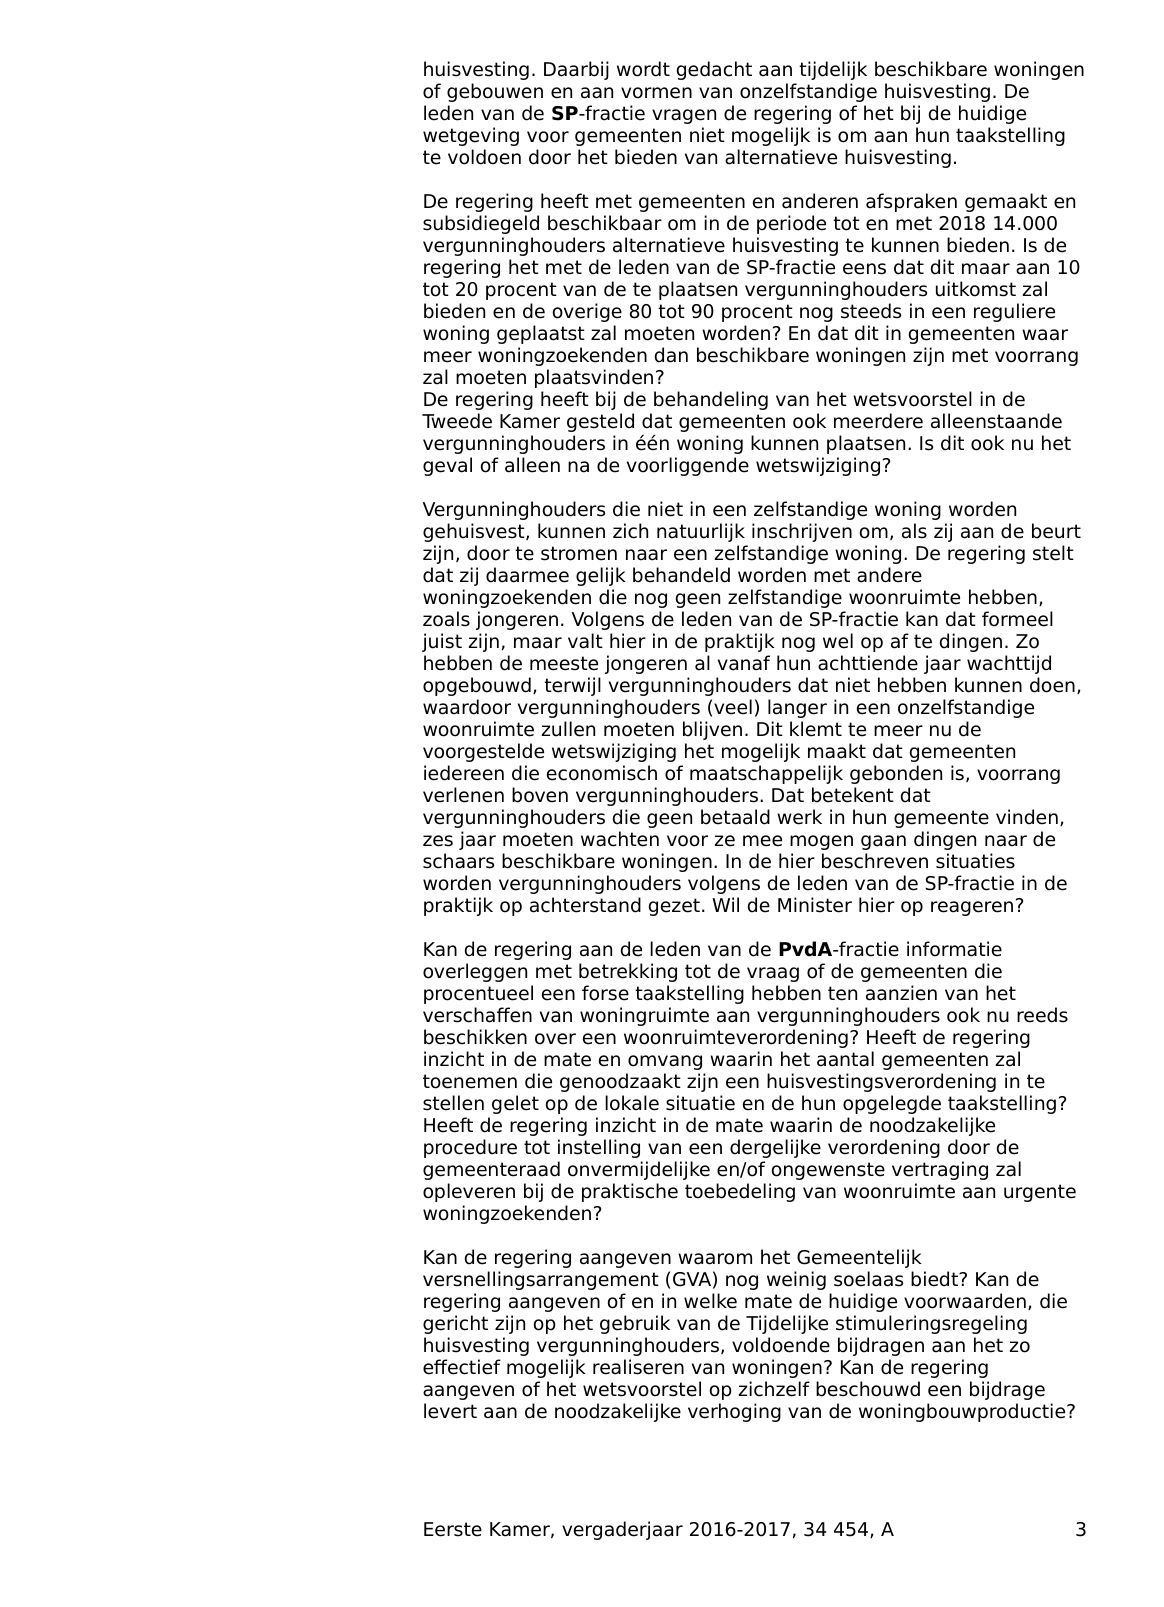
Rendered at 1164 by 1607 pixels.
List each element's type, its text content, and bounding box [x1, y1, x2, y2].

text De regering heeft bij de behandeling van het wetsvoorstel in de Tweede Kamer gesteld dat gemeenten ook meerdere alleenstaande vergunninghouders in één woning kunnen plaatsen. Is dit ook nu het geval of alleen na de voorliggende wetswijziging? [422, 389, 1087, 477]
text Kan de regering aan de leden van de PvdA-fractie informatie overleggen met betrekking tot de vraag of de gemeenten die procentueel een forse taakstelling hebben ten aanzien van het verschaffen van woningruimte aan vergunninghouders ook nu reeds beschikken over een woonruimteverordening? Heeft de regering inzicht in de mate en omvang waarin het aantal gemeenten zal toenemen die genoodzaakt zijn een huisvestingsverordening in te stellen gelet op de lokale situatie en de hun opgelegde taakstelling? Heeft de regering inzicht in de mate waarin de noodzakelijke procedure tot instelling van een dergelijke verordening door de gemeenteraad onvermijdelijke en/of ongewenste vertraging zal opleveren bij de praktische toebedeling van woonruimte aan urgente woningzoekenden? [422, 939, 1087, 1224]
text Vergunninghouders die niet in een zelfstandige woning worden gehuisvest, kunnen zich natuurlijk inschrijven om, als zij aan de beurt zijn, door te stromen naar een zelfstandige woning. De regering stelt dat zij daarmee gelijk behandeld worden met andere woningzoekenden die nog geen zelfstandige woonruimte hebben, zoals jongeren. Volgens de leden van de SP-fractie kan dat formeel juist zijn, maar valt hier in de praktijk nog wel op af te dingen. Zo hebben de meeste jongeren al vanaf hun achttiende jaar wachttijd opgebouwd, terwijl vergunninghouders dat niet hebben kunnen doen, waardoor vergunninghouders (veel) langer in een onzelfstandige woonruimte zullen moeten blijven. Dit klemt te meer nu de voorgestelde wetswijziging het mogelijk maakt dat gemeenten iedereen die economisch of maatschappelijk gebonden is, voorrang verlenen boven vergunninghouders. Dat betekent dat vergunninghouders die geen betaald werk in hun gemeente vinden, zes jaar moeten wachten voor ze mee mogen gaan dingen naar de schaars beschikbare woningen. In de hier beschreven situaties worden vergunninghouders volgens de leden van de SP-fractie in de praktijk op achterstand gezet. Wil de Minister hier op reageren? [422, 499, 1087, 917]
text De regering heeft met gemeenten en anderen afspraken gemaakt en subsidiegeld beschikbaar om in de periode tot en met 2018 14.000 vergunninghouders alternatieve huisvesting te kunnen bieden. Is de regering het met de leden van de SP-fractie eens dat dit maar aan 10 tot 20 procent van de te plaatsen vergunninghouders uitkomst zal bieden en de overige 80 tot 90 procent nog steeds in een reguliere woning geplaatst zal moeten worden? En dat dit in gemeenten waar meer woningzoekenden dan beschikbare woningen zijn met voorrang zal moeten plaatsvinden? [422, 191, 1087, 389]
text huisvesting. Daarbij wordt gedacht aan tijdelijk beschikbare woningen of gebouwen en aan vormen van onzelfstandige huisvesting. De leden van de SP-fractie vragen de regering of het bij de huidige wetgeving voor gemeenten niet mogelijk is om aan hun taakstelling te voldoen door het bieden van alternatieve huisvesting. [422, 59, 1087, 169]
text Kan de regering aangeven waarom het Gemeentelijk versnellingsarrangement (GVA) nog weinig soelaas biedt? Kan de regering aangeven of en in welke mate de huidige voorwaarden, die gericht zijn op het gebruik van de Tijdelijke stimuleringsregeling huisvesting vergunninghouders, voldoende bijdragen aan het zo effectief mogelijk realiseren van woningen? Kan de regering aangeven of het wetsvoorstel op zichzelf beschouwd een bijdrage levert aan de noodzakelijke verhoging van de woningbouwproductie? [422, 1247, 1087, 1423]
